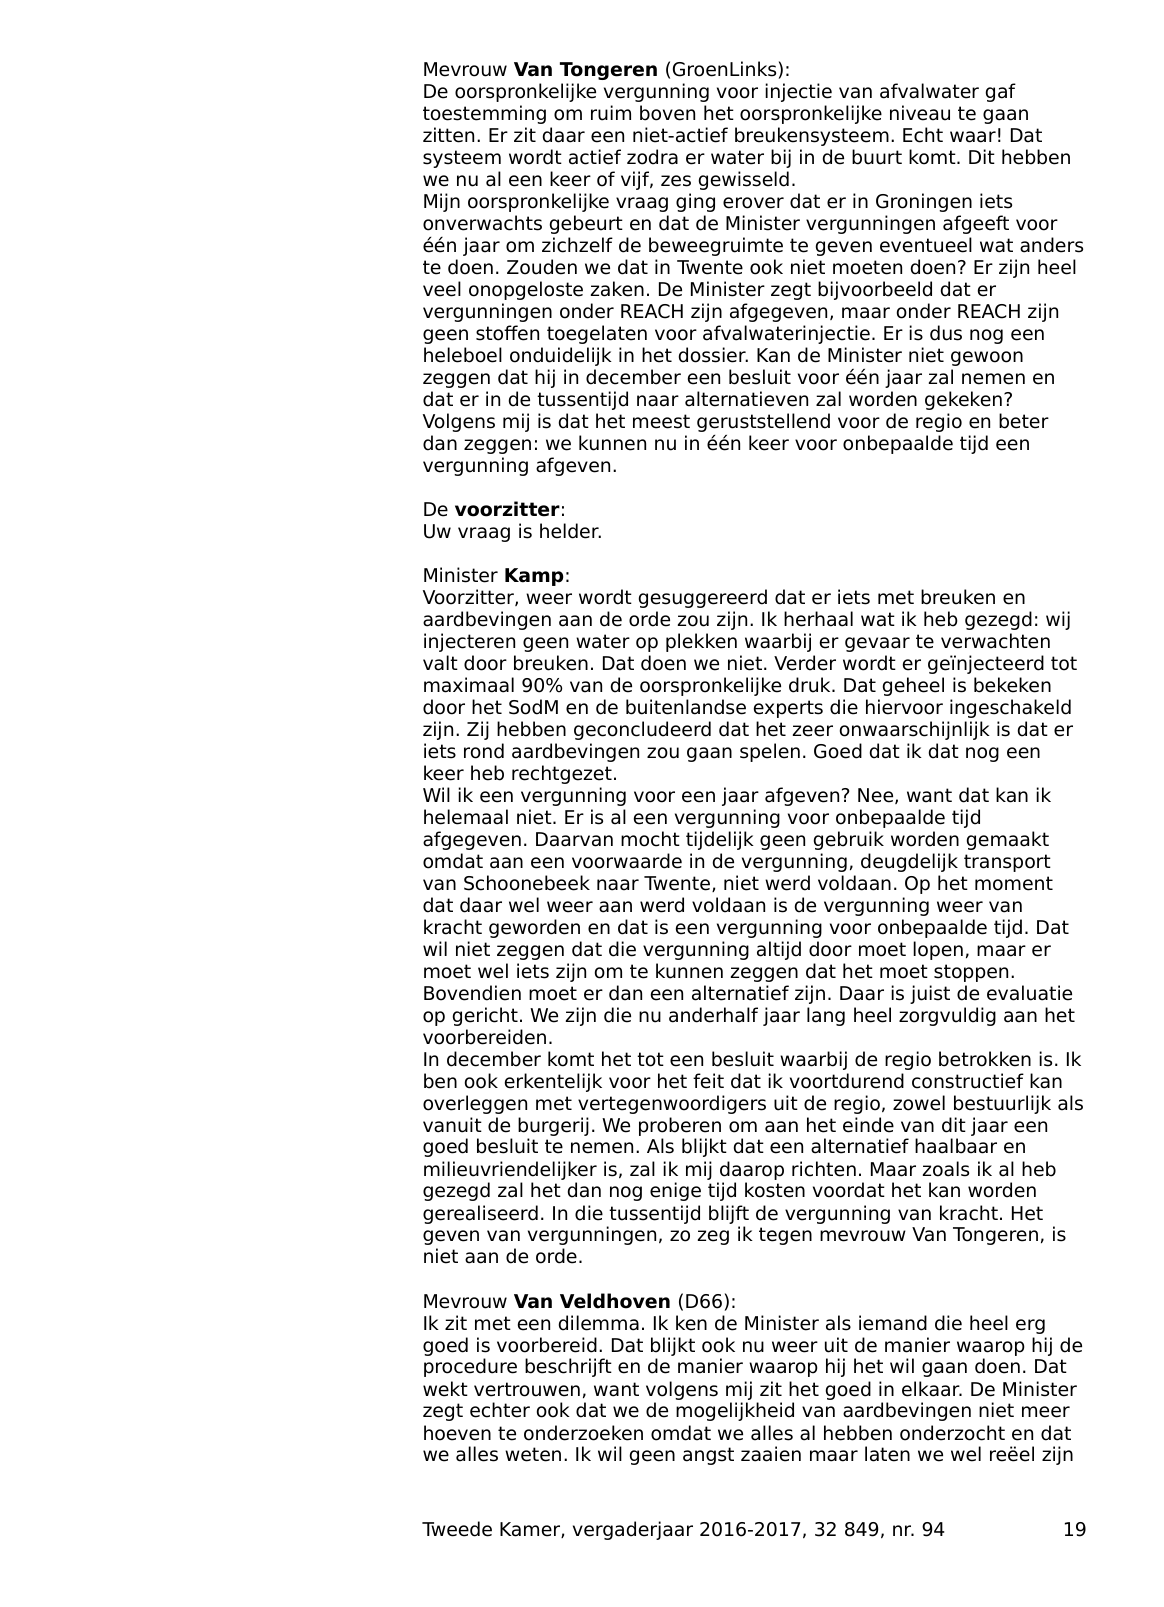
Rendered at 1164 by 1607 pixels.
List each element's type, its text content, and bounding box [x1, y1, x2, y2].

text Ik zit met een dilemma. Ik ken de Minister als iemand die heel erg goed is voorbereid. Dat blijkt ook nu weer uit de manier waarop hij de procedure beschrijft en de manier waarop hij het wil gaan doen. Dat wekt vertrouwen, want volgens mij zit het goed in elkaar. De Minister zegt echter ook dat we de mogelijkheid van aardbevingen niet meer hoeven te onderzoeken omdat we alles al hebben onderzocht en dat we alles weten. Ik wil geen angst zaaien maar laten we wel reëel zijn [422, 1312, 1087, 1466]
text Uw vraag is helder. [422, 521, 1087, 543]
text Voorzitter, weer wordt gesuggereerd dat er iets met breuken en aardbevingen aan de orde zou zijn. Ik herhaal wat ik heb gezegd: wij injecteren geen water op plekken waarbij er gevaar te verwachten valt door breuken. Dat doen we niet. Verder wordt er geïnjecteerd tot maximaal 90% van de oorspronkelijke druk. Dat geheel is bekeken door het SodM en de buitenlandse experts die hiervoor ingeschakeld zijn. Zij hebben geconcludeerd dat het zeer onwaarschijnlijk is dat er iets rond aardbevingen zou gaan spelen. Goed dat ik dat nog een keer heb rechtgezet. [422, 587, 1087, 785]
text Mevrouw Van Tongeren (GroenLinks): [422, 59, 1087, 81]
text Mevrouw Van Veldhoven (D66): [422, 1291, 1087, 1312]
text De voorzitter: [422, 499, 1087, 521]
text De oorspronkelijke vergunning voor injectie van afvalwater gaf toestemming om ruim boven het oorspronkelijke niveau te gaan zitten. Er zit daar een niet-actief breukensysteem. Echt waar! Dat systeem wordt actief zodra er water bij in de buurt komt. Dit hebben we nu al een keer of vijf, zes gewisseld. [422, 81, 1087, 191]
text Wil ik een vergunning voor een jaar afgeven? Nee, want dat kan ik helemaal niet. Er is al een vergunning voor onbepaalde tijd afgegeven. Daarvan mocht tijdelijk geen gebruik worden gemaakt omdat aan een voorwaarde in de vergunning, deugdelijk transport van Schoonebeek naar Twente, niet werd voldaan. Op het moment dat daar wel weer aan werd voldaan is de vergunning weer van kracht geworden en dat is een vergunning voor onbepaalde tijd. Dat wil niet zeggen dat die vergunning altijd door moet lopen, maar er moet wel iets zijn om te kunnen zeggen dat het moet stoppen. Bovendien moet er dan een alternatief zijn. Daar is juist de evaluatie op gericht. We zijn die nu anderhalf jaar lang heel zorgvuldig aan het voorbereiden. [422, 785, 1087, 1048]
text In december komt het tot een besluit waarbij de regio betrokken is. Ik ben ook erkentelijk voor het feit dat ik voortdurend constructief kan overleggen met vertegenwoordigers uit de regio, zowel bestuurlijk als vanuit de burgerij. We proberen om aan het einde van dit jaar een goed besluit te nemen. Als blijkt dat een alternatief haalbaar en milieuvriendelijker is, zal ik mij daarop richten. Maar zoals ik al heb gezegd zal het dan nog enige tijd kosten voordat het kan worden gerealiseerd. In die tussentijd blijft de vergunning van kracht. Het geven van vergunningen, zo zeg ik tegen mevrouw Van Tongeren, is niet aan de orde. [422, 1048, 1087, 1268]
text Mijn oorspronkelijke vraag ging erover dat er in Groningen iets onverwachts gebeurt en dat de Minister vergunningen afgeeft voor één jaar om zichzelf de beweegruimte te geven eventueel wat anders te doen. Zouden we dat in Twente ook niet moeten doen? Er zijn heel veel onopgeloste zaken. De Minister zegt bijvoorbeeld dat er vergunningen onder REACH zijn afgegeven, maar onder REACH zijn geen stoffen toegelaten voor afvalwaterinjectie. Er is dus nog een heleboel onduidelijk in het dossier. Kan de Minister niet gewoon zeggen dat hij in december een besluit voor één jaar zal nemen en dat er in de tussentijd naar alternatieven zal worden gekeken? Volgens mij is dat het meest geruststellend voor de regio en beter dan zeggen: we kunnen nu in één keer voor onbepaalde tijd een vergunning afgeven. [422, 191, 1087, 477]
text Minister Kamp: [422, 565, 1087, 587]
